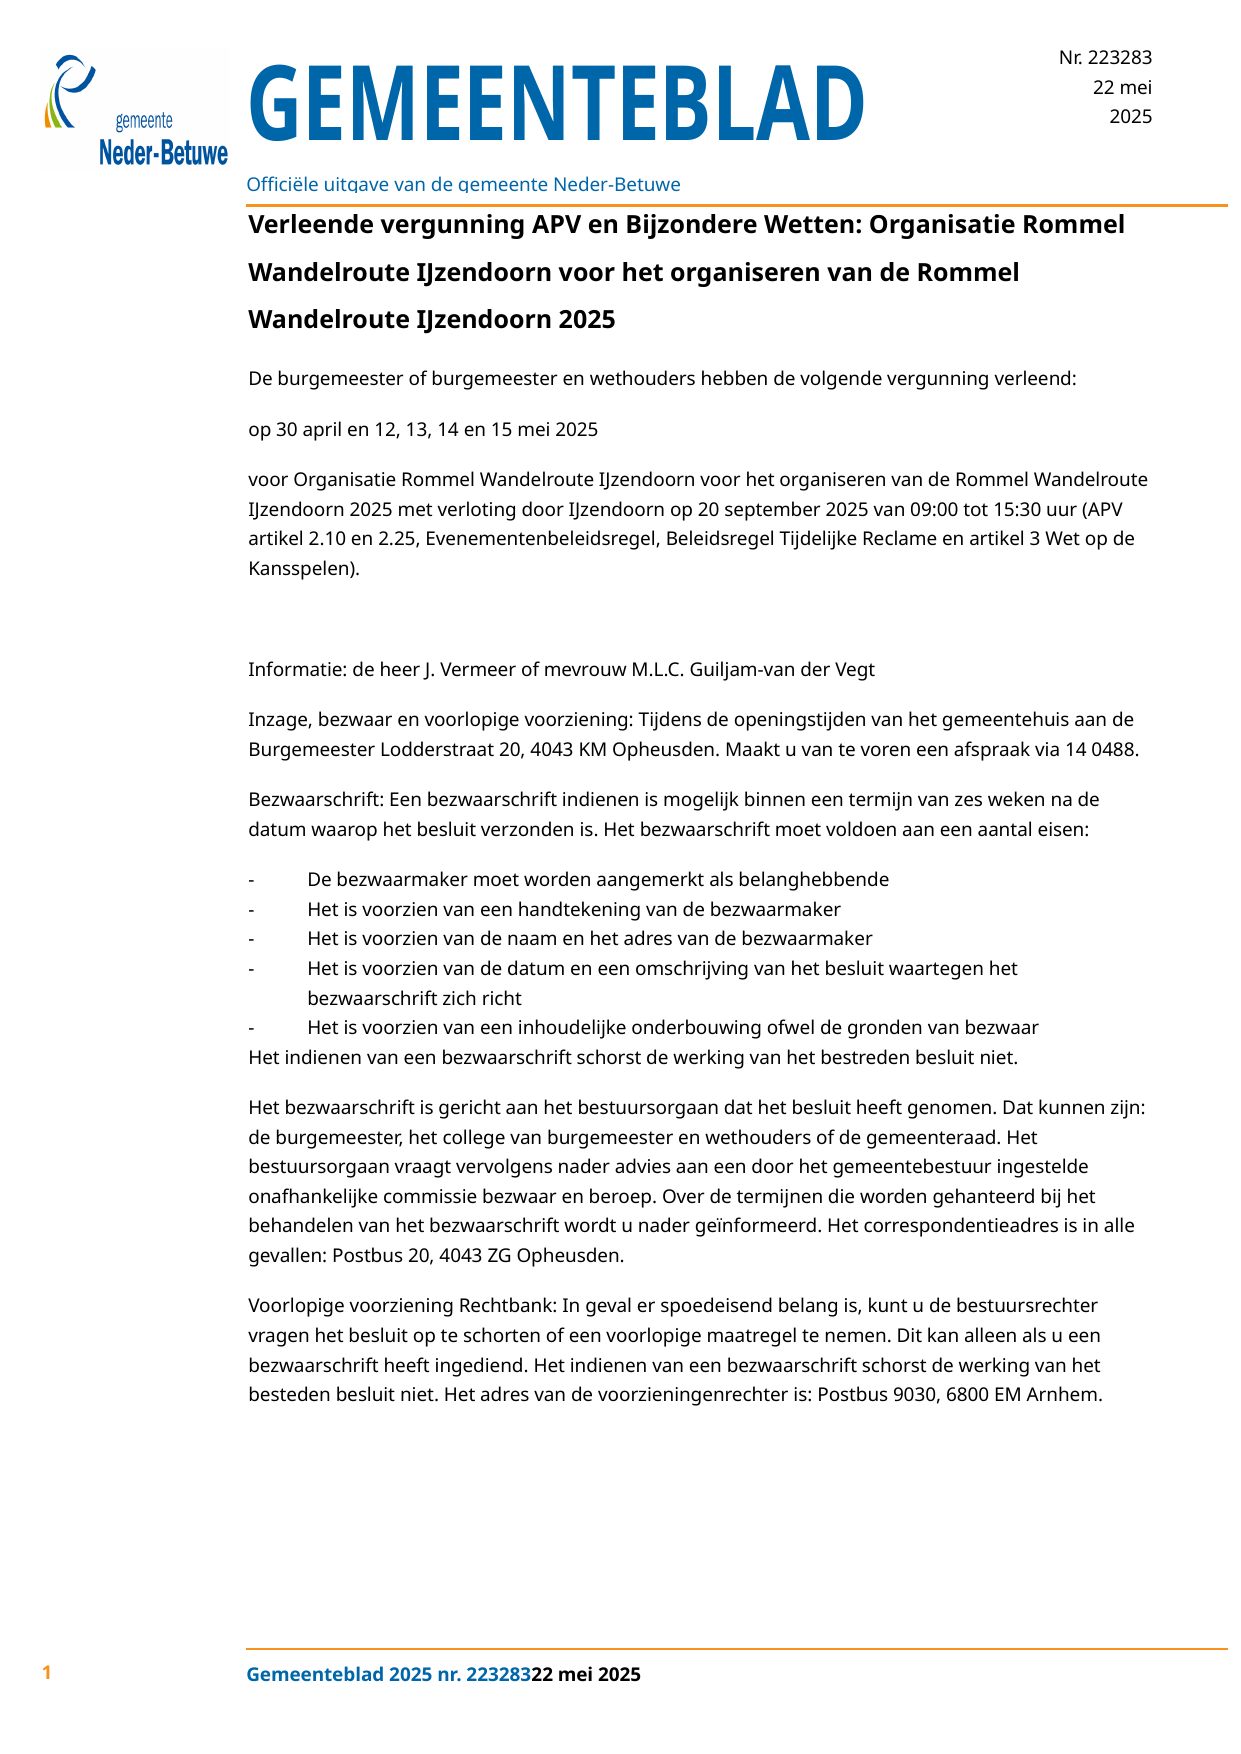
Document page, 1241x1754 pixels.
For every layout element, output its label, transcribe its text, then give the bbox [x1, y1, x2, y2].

list Het is voorzien van een handtekening van de bezwaarmaker [248, 896, 1152, 922]
text Voorlopige voorziening Rechtbank: In geval er spoedeisend belang is, kunt u de bestuursrechter vragen het besluit op te schorten of een voorlopige maatregel te nemen. Dit kan alleen als u een bezwaarschrift heeft ingediend. Het indienen van een bezwaarschrift schorst de werking van het besteden besluit niet. Het adres van de voorzieningenrechter is: Postbus 9030, 6800 EM Arnhem. [248, 1293, 1152, 1407]
text Het indienen van een bezwaarschrift schorst de werking van het bestreden besluit niet. [248, 1044, 1152, 1069]
text voor Organisatie Rommel Wandelroute IJzendoorn voor het organiseren van de Rommel Wandelroute IJzendoorn 2025 met verloting door IJzendoorn op 20 september 2025 van 09:00 tot 15:30 uur (APV artikel 2.10 en 2.25, Evenementenbeleidsregel, Beleidsregel Tijdelijke Reclame en artikel 3 Wet op de Kansspelen). [248, 466, 1152, 581]
text op 30 april en 12, 13, 14 en 15 mei 2025 [248, 416, 1152, 442]
list Het is voorzien van de naam en het adres van de bezwaarmaker [248, 926, 1152, 951]
list De bezwaarmaker moet worden aangemerkt als belanghebbende [248, 866, 1152, 892]
text Bezwaarschrift: Een bezwaarschrift indienen is mogelijk binnen een termijn van zes weken na de datum waarop het besluit verzonden is. Het bezwaarschrift moet voldoen aan een aantal eisen: [248, 786, 1152, 842]
text Informatie: de heer J. Vermeer of mevrouw M.L.C. Guiljam-van der Vegt [248, 656, 1152, 682]
list Het is voorzien van de datum en een omschrijving van het besluit waartegen het bezwaarschrift zich richt [248, 955, 1152, 1010]
text Het bezwaarschrift is gericht aan het bestuursorgaan dat het besluit heeft genomen. Dat kunnen zijn: de burgemeester, het college van burgemeester en wethouders of de gemeenteraad. Het bestuursorgaan vraagt vervolgens nader advies aan een door het gemeentebestuur ingestelde onafhankelijke commissie bezwaar en beroep. Over de termijnen die worden gehanteerd bij het behandelen van het bezwaarschrift wordt u nader geïnformeerd. Het correspondentieadres is in alle gevallen: Postbus 20, 4043 ZG Opheusden. [248, 1094, 1152, 1268]
text Verleende vergunning APV en Bijzondere Wetten: Organisatie Rommel Wandelroute IJzendoorn voor het organiseren van de Rommel Wandelroute IJzendoorn 2025 [248, 207, 1152, 336]
text Inzage, bezwaar en voorlopige voorziening: Tijdens de openingstijden van het gemeentehuis aan de Burgemeester Lodderstraat 20, 4043 KM Opheusden. Maakt u van te voren een afspraak via 14 0488. [248, 706, 1152, 762]
picture [41, 47, 231, 172]
text De burgemeester of burgemeester en wethouders hebben de volgende vergunning verleend: [248, 366, 1152, 391]
list Het is voorzien van een inhoudelijke onderbouwing ofwel de gronden van bezwaar [248, 1014, 1152, 1040]
